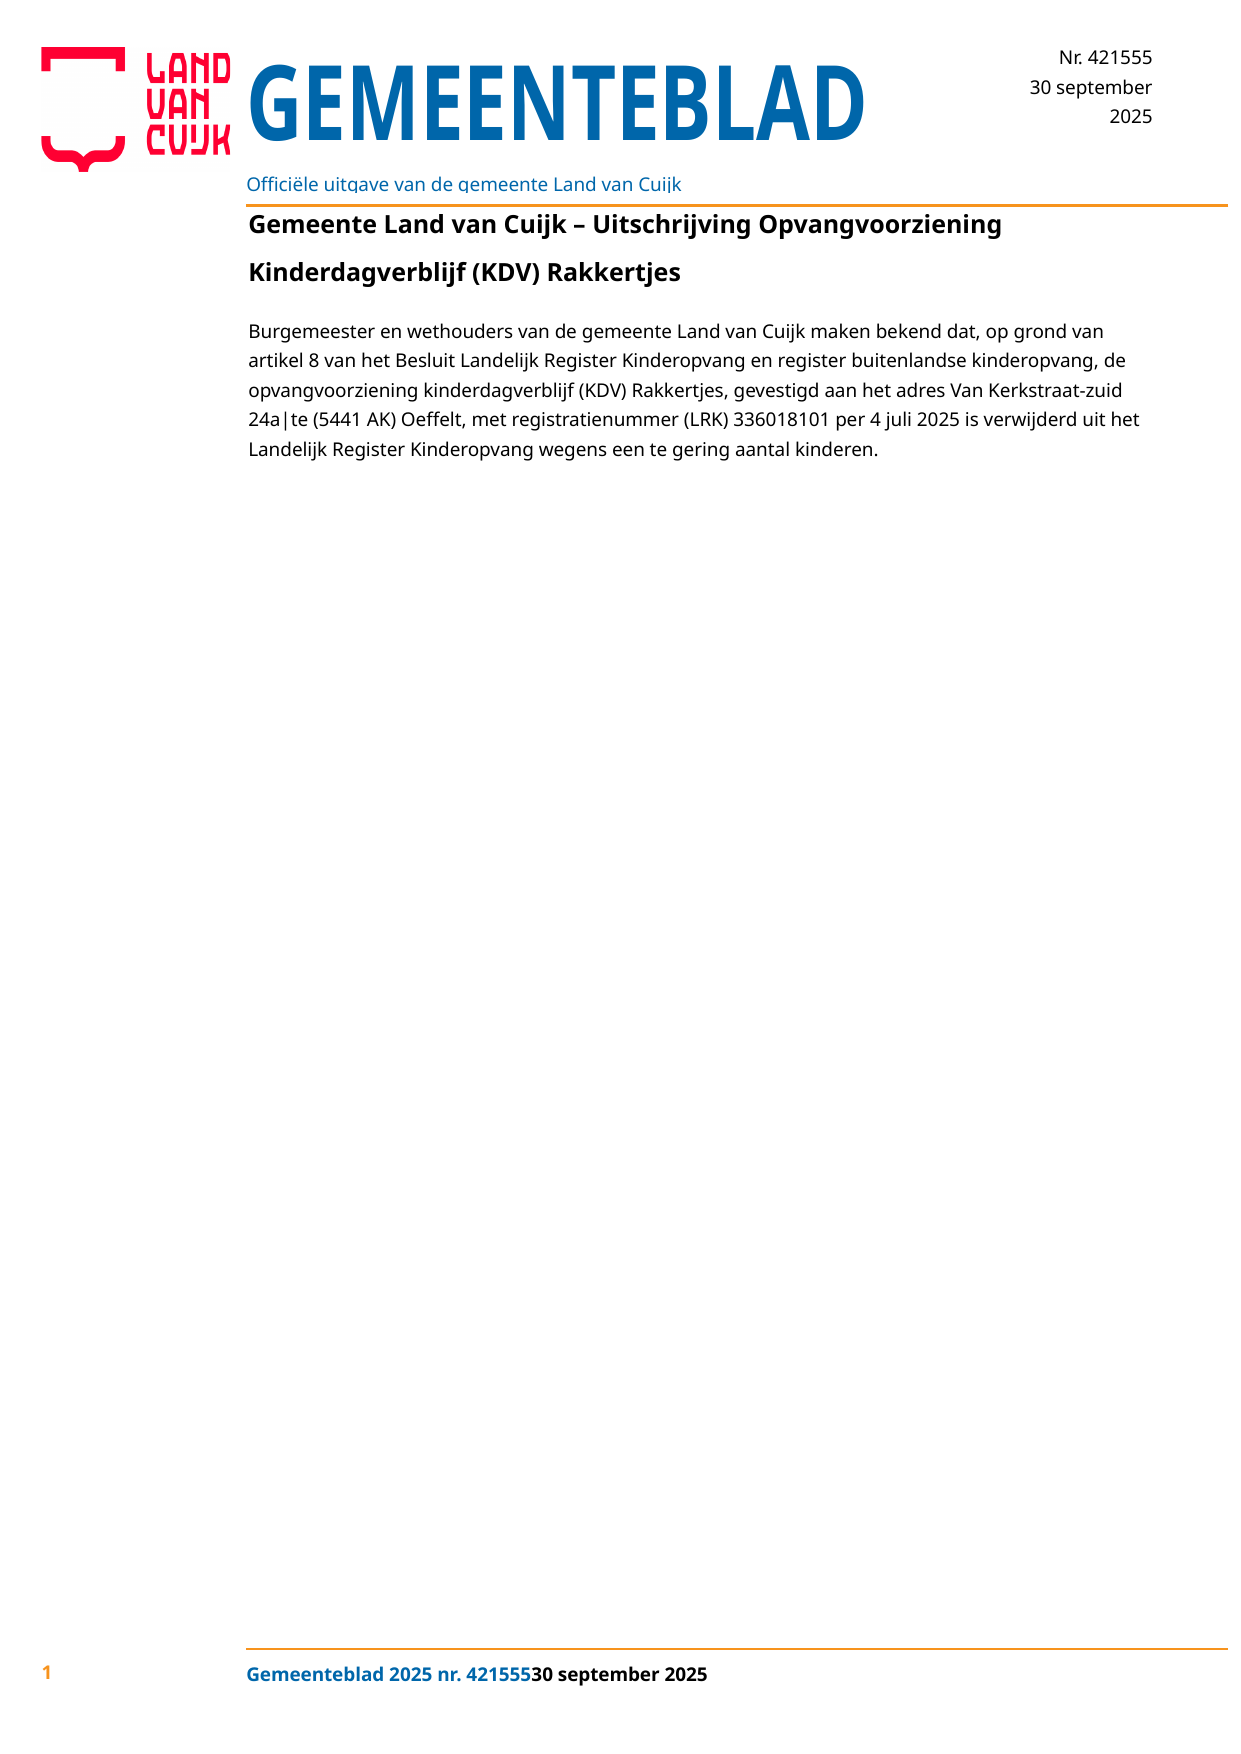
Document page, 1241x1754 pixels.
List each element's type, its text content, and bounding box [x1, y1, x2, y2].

picture [41, 47, 231, 172]
text Gemeente Land van Cuijk – Uitschrijving Opvangvoorziening Kinderdagverblijf (KDV) Rakkertjes [248, 207, 1152, 288]
text Burgemeester en wethouders van de gemeente Land van Cuijk maken bekend dat, op grond van artikel 8 van het Besluit Landelijk Register Kinderopvang en register buitenlandse kinderopvang, de opvangvoorziening kinderdagverblijf (KDV) Rakkertjes, gevestigd aan het adres Van Kerkstraat-zuid 24a|te (5441 AK) Oeffelt, met registratienummer (LRK) 336018101 per 4 juli 2025 is verwijderd uit het Landelijk Register Kinderopvang wegens een te gering aantal kinderen. [248, 318, 1152, 462]
